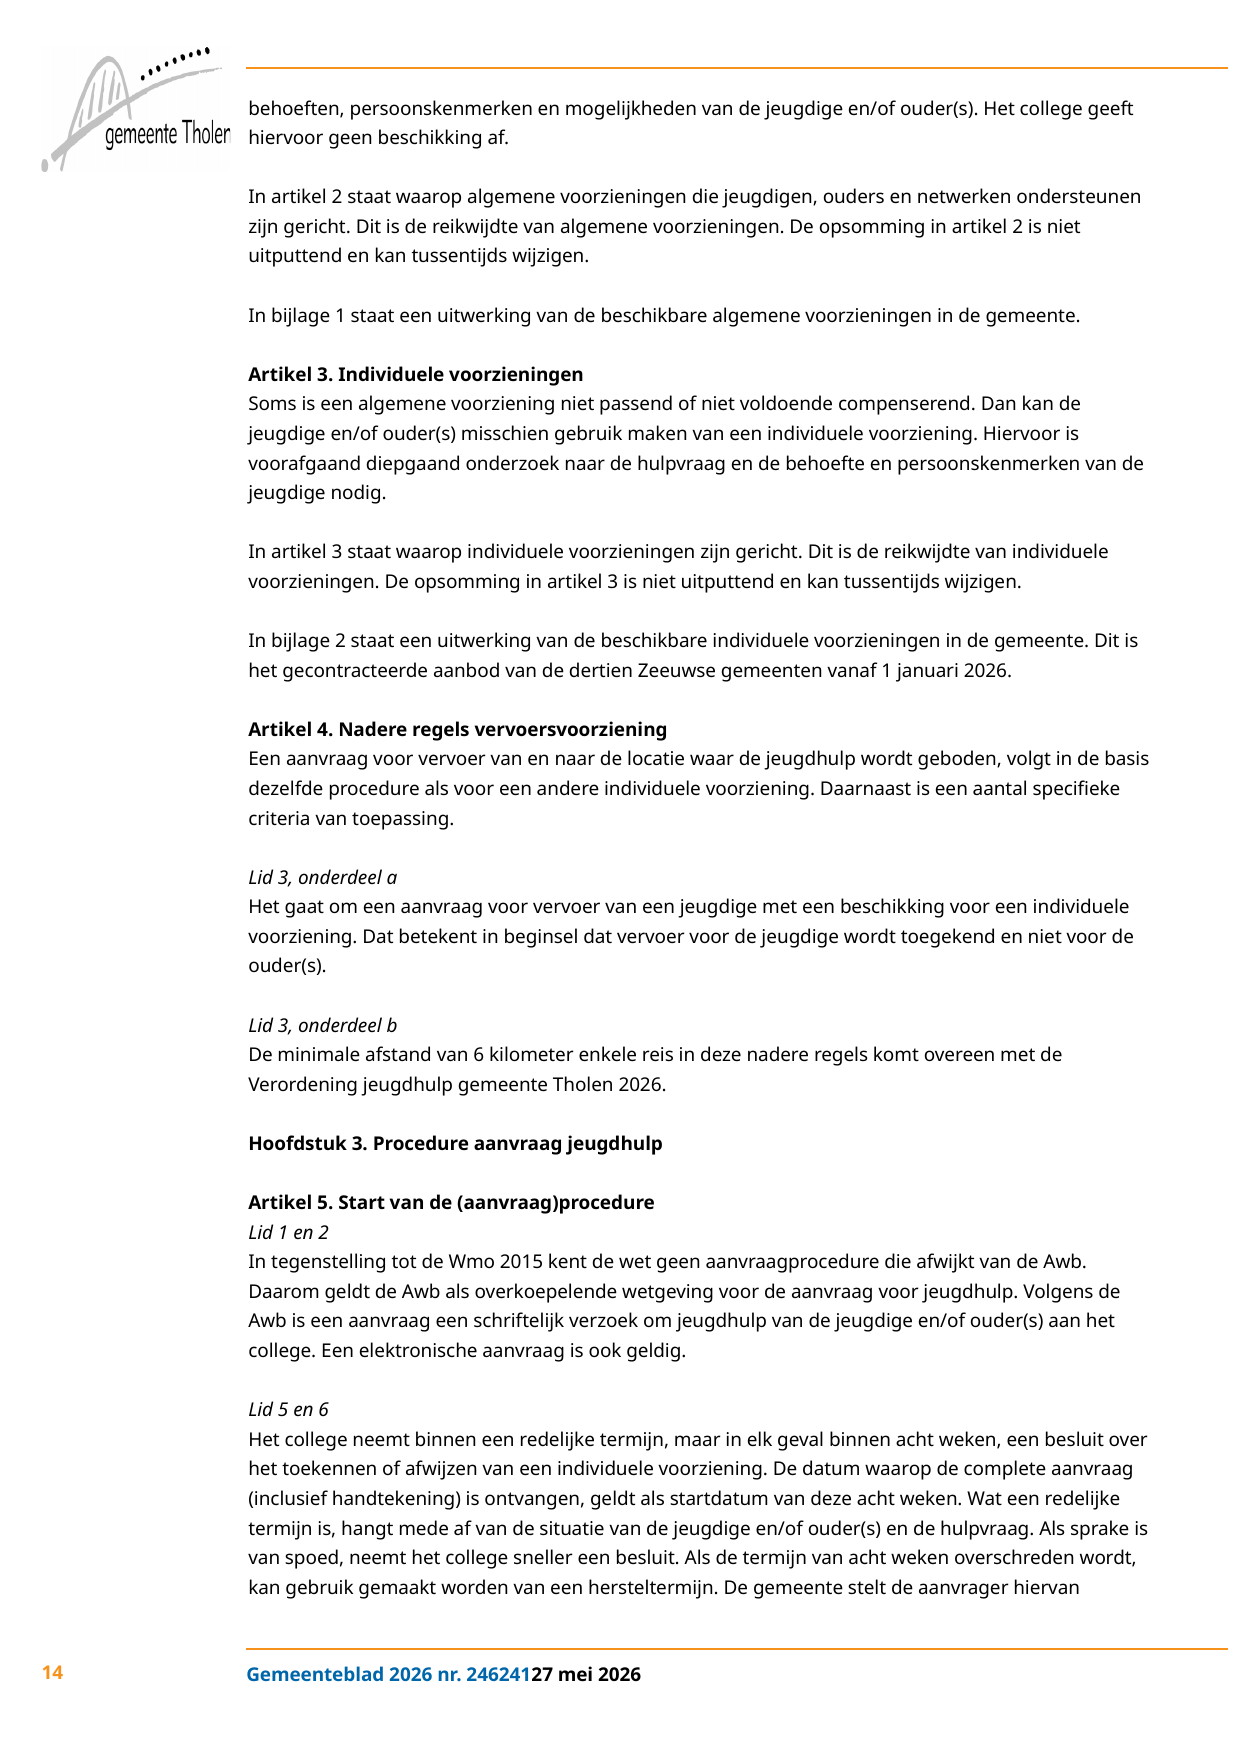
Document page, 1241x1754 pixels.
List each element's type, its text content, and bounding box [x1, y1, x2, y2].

text Het college neemt binnen een redelijke termijn, maar in elk geval binnen acht weken, een besluit over het toekennen of afwijzen van een individuele voorziening. De datum waarop de complete aanvraag (inclusief handtekening) is ontvangen, geldt als startdatum van deze acht weken. Wat een redelijke termijn is, hangt mede af van de situatie van de jeugdige en/of ouder(s) en de hulpvraag. Als sprake is van spoed, neemt het college sneller een besluit. Als de termijn van acht weken overschreden wordt, kan gebruik gemaakt worden van een hersteltermijn. De gemeente stelt de aanvrager hiervan [248, 1426, 1152, 1600]
text Lid 1 en 2 [248, 1219, 1152, 1245]
text Een aanvraag voor vervoer van en naar de locatie waar de jeugdhulp wordt geboden, volgt in de basis dezelfde procedure als voor een andere individuele voorziening. Daarnaast is een aantal specifieke criteria van toepassing. [248, 746, 1152, 831]
text In artikel 3 staat waarop individuele voorzieningen zijn gericht. Dit is de reikwijdte van individuele voorzieningen. De opsomming in artikel 3 is niet uitputtend en kan tussentijds wijzigen. [248, 538, 1152, 594]
text In bijlage 2 staat een uitwerking van de beschikbare individuele voorzieningen in de gemeente. Dit is het gecontracteerde aanbod van de dertien Zeeuwse gemeenten vanaf 1 januari 2026. [248, 627, 1152, 683]
text In artikel 2 staat waarop algemene voorzieningen die jeugdigen, ouders en netwerken ondersteunen zijn gericht. Dit is de reikwijdte van algemene voorzieningen. De opsomming in artikel 2 is niet uitputtend en kan tussentijds wijzigen. [248, 183, 1152, 268]
text De minimale afstand van 6 kilometer enkele reis in deze nadere regels komt overeen met de Verordening jeugdhulp gemeente Tholen 2026. [248, 1041, 1152, 1097]
text Lid 3, onderdeel b [248, 1012, 1152, 1038]
text In bijlage 1 staat een uitwerking van de beschikbare algemene voorzieningen in de gemeente. [248, 302, 1152, 328]
text behoeften, persoonskenmerken en mogelijkheden van de jeugdige en/of ouder(s). Het college geeft hiervoor geen beschikking af. [248, 95, 1152, 150]
text In tegenstelling tot de Wmo 2015 kent de wet geen aanvraagprocedure die afwijkt van de Awb. Daarom geldt de Awb als overkoepelende wetgeving voor de aanvraag voor jeugdhulp. Volgens de Awb is een aanvraag een schriftelijk verzoek om jeugdhulp van de jeugdige en/of ouder(s) aan het college. Een elektronische aanvraag is ook geldig. [248, 1248, 1152, 1363]
text Artikel 5. Start van de (aanvraag)procedure [248, 1189, 1152, 1215]
text Lid 5 en 6 [248, 1396, 1152, 1422]
picture [41, 47, 231, 172]
text Artikel 4. Nadere regels vervoersvoorziening [248, 716, 1152, 742]
text Het gaat om een aanvraag voor vervoer van een jeugdige met een beschikking voor een individuele voorziening. Dat betekent in beginsel dat vervoer voor de jeugdige wordt toegekend en niet voor de ouder(s). [248, 893, 1152, 978]
text Soms is een algemene voorziening niet passend of niet voldoende compenserend. Dan kan de jeugdige en/of ouder(s) misschien gebruik maken van een individuele voorziening. Hiervoor is voorafgaand diepgaand onderzoek naar de hulpvraag en de behoefte en persoonskenmerken van de jeugdige nodig. [248, 391, 1152, 505]
text Lid 3, onderdeel a [248, 864, 1152, 890]
text Artikel 3. Individuele voorzieningen [248, 361, 1152, 387]
text Hoofdstuk 3. Procedure aanvraag jeugdhulp [248, 1130, 1152, 1156]
